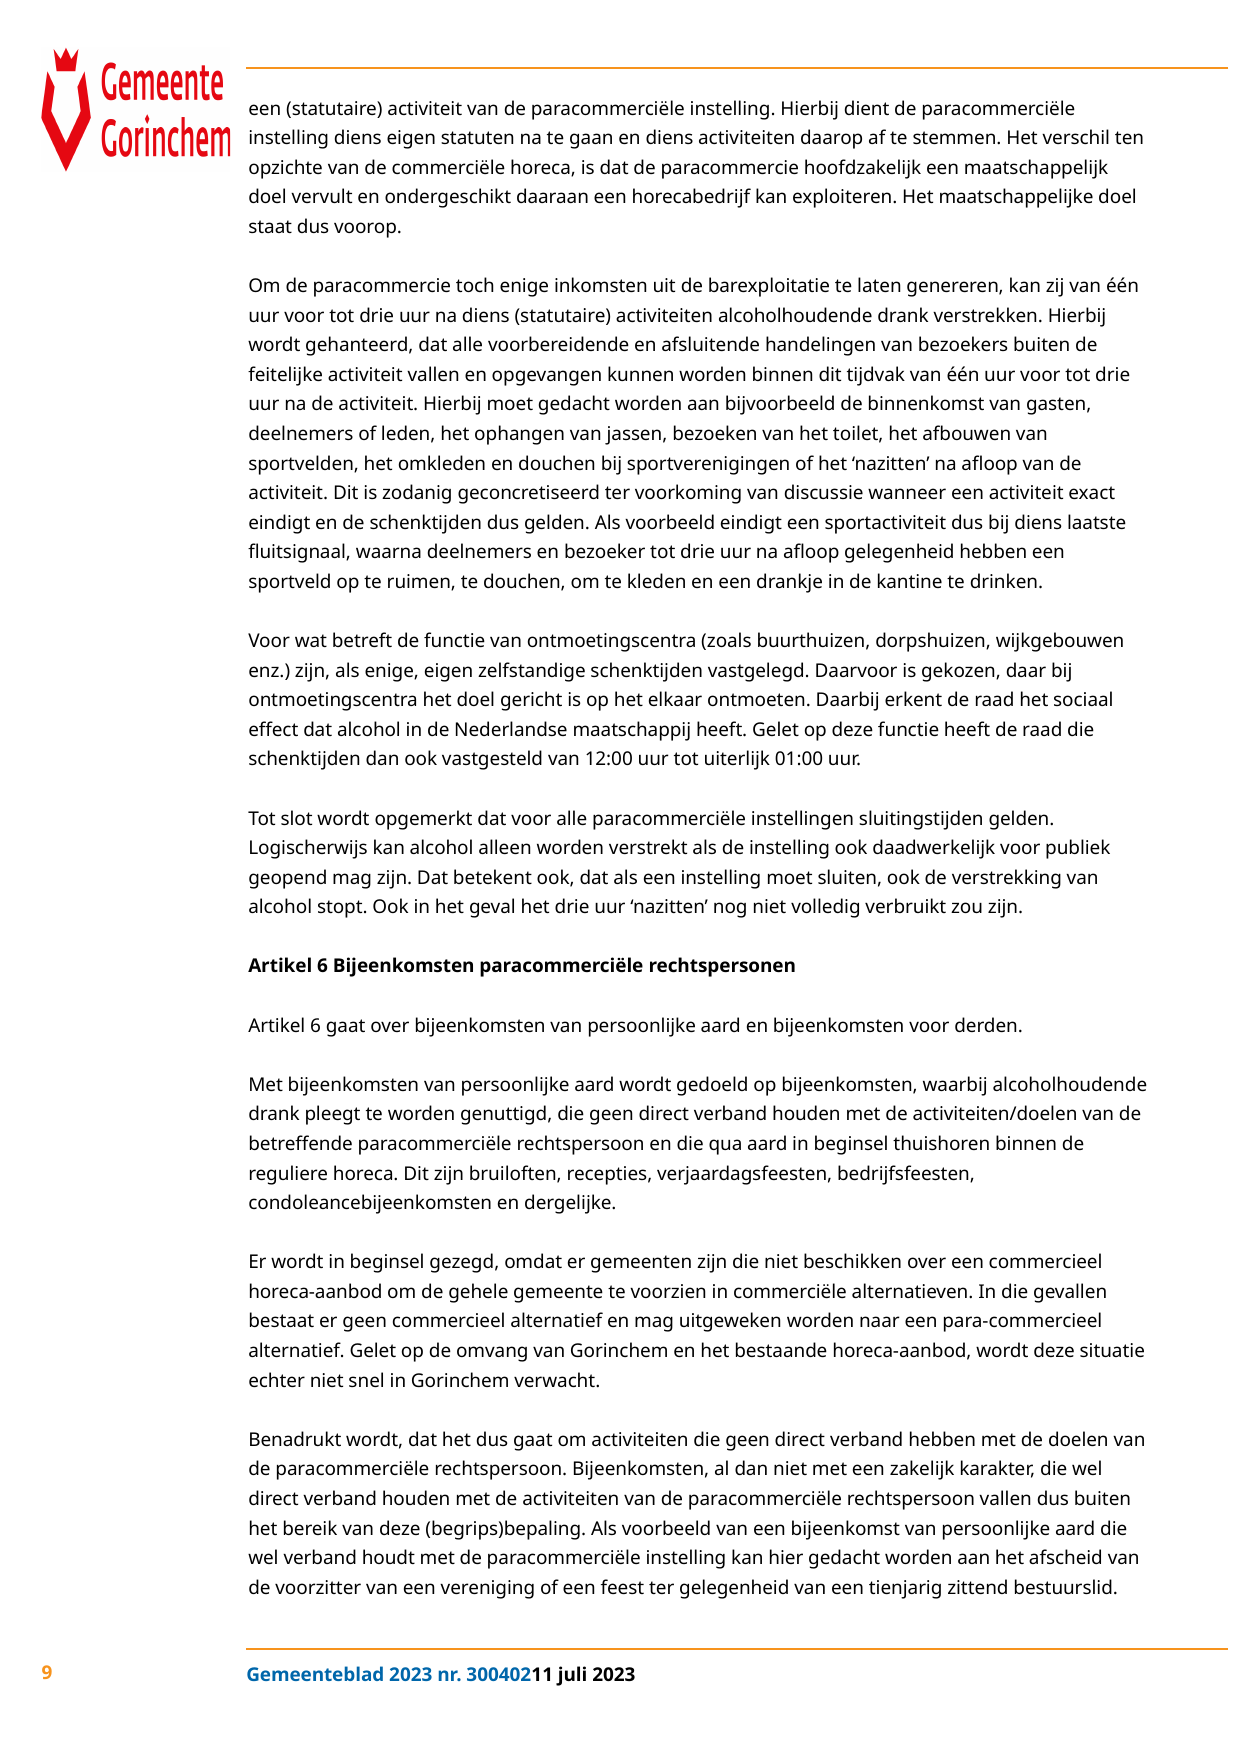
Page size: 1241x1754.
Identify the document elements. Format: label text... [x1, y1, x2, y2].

text Om de paracommercie toch enige inkomsten uit de barexploitatie te laten genereren, kan zij van één uur voor tot drie uur na diens (statutaire) activiteiten alcoholhoudende drank verstrekken. Hierbij wordt gehanteerd, dat alle voorbereidende en afsluitende handelingen van bezoekers buiten de feitelijke activiteit vallen en opgevangen kunnen worden binnen dit tijdvak van één uur voor tot drie uur na de activiteit. Hierbij moet gedacht worden aan bijvoorbeeld de binnenkomst van gasten, deelnemers of leden, het ophangen van jassen, bezoeken van het toilet, het afbouwen van sportvelden, het omkleden en douchen bij sportverenigingen of het ‘nazitten’ na afloop van de activiteit. Dit is zodanig geconcretiseerd ter voorkoming van discussie wanneer een activiteit exact eindigt en de schenktijden dus gelden. Als voorbeeld eindigt een sportactiviteit dus bij diens laatste fluitsignaal, waarna deelnemers en bezoeker tot drie uur na afloop gelegenheid hebben een sportveld op te ruimen, te douchen, om te kleden en een drankje in de kantine te drinken. [248, 272, 1152, 594]
text Artikel 6 Bijeenkomsten paracommerciële rechtspersonen [248, 953, 1152, 978]
text Benadrukt wordt, dat het dus gaat om activiteiten die geen direct verband hebben met de doelen van de paracommerciële rechtspersoon. Bijeenkomsten, al dan niet met een zakelijk karakter, die wel direct verband houden met de activiteiten van de paracommerciële rechtspersoon vallen dus buiten het bereik van deze (begrips)bepaling. Als voorbeeld van een bijeenkomst van persoonlijke aard die wel verband houdt met de paracommerciële instelling kan hier gedacht worden aan het afscheid van de voorzitter van een vereniging of een feest ter gelegenheid van een tienjarig zittend bestuurslid. [248, 1426, 1152, 1600]
picture [41, 47, 231, 172]
text Voor wat betreft de functie van ontmoetingscentra (zoals buurthuizen, dorpshuizen, wijkgebouwen enz.) zijn, als enige, eigen zelfstandige schenktijden vastgelegd. Daarvoor is gekozen, daar bij ontmoetingscentra het doel gericht is op het elkaar ontmoeten. Daarbij erkent de raad het sociaal effect dat alcohol in de Nederlandse maatschappij heeft. Gelet op deze functie heeft de raad die schenktijden dan ook vastgesteld van 12:00 uur tot uiterlijk 01:00 uur. [248, 627, 1152, 771]
text een (statutaire) activiteit van de paracommerciële instelling. Hierbij dient de paracommerciële instelling diens eigen statuten na te gaan en diens activiteiten daarop af te stemmen. Het verschil ten opzichte van de commerciële horeca, is dat de paracommercie hoofdzakelijk een maatschappelijk doel vervult en ondergeschikt daaraan een horecabedrijf kan exploiteren. Het maatschappelijke doel staat dus voorop. [248, 95, 1152, 239]
text Er wordt in beginsel gezegd, omdat er gemeenten zijn die niet beschikken over een commercieel horeca-aanbod om de gehele gemeente te voorzien in commerciële alternatieven. In die gevallen bestaat er geen commercieel alternatief en mag uitgeweken worden naar een para-commercieel alternatief. Gelet op de omvang van Gorinchem en het bestaande horeca-aanbod, wordt deze situatie echter niet snel in Gorinchem verwacht. [248, 1248, 1152, 1393]
text Tot slot wordt opgemerkt dat voor alle paracommerciële instellingen sluitingstijden gelden. Logischerwijs kan alcohol alleen worden verstrekt als de instelling ook daadwerkelijk voor publiek geopend mag zijn. Dat betekent ook, dat als een instelling moet sluiten, ook de verstrekking van alcohol stopt. Ook in het geval het drie uur ‘nazitten’ nog niet volledig verbruikt zou zijn. [248, 805, 1152, 919]
text Met bijeenkomsten van persoonlijke aard wordt gedoeld op bijeenkomsten, waarbij alcoholhoudende drank pleegt te worden genuttigd, die geen direct verband houden met de activiteiten/doelen van de betreffende paracommerciële rechtspersoon en die qua aard in beginsel thuishoren binnen de reguliere horeca. Dit zijn bruiloften, recepties, verjaardagsfeesten, bedrijfsfeesten, condoleancebijeenkomsten en dergelijke. [248, 1071, 1152, 1215]
text Artikel 6 gaat over bijeenkomsten van persoonlijke aard en bijeenkomsten voor derden. [248, 1012, 1152, 1038]
